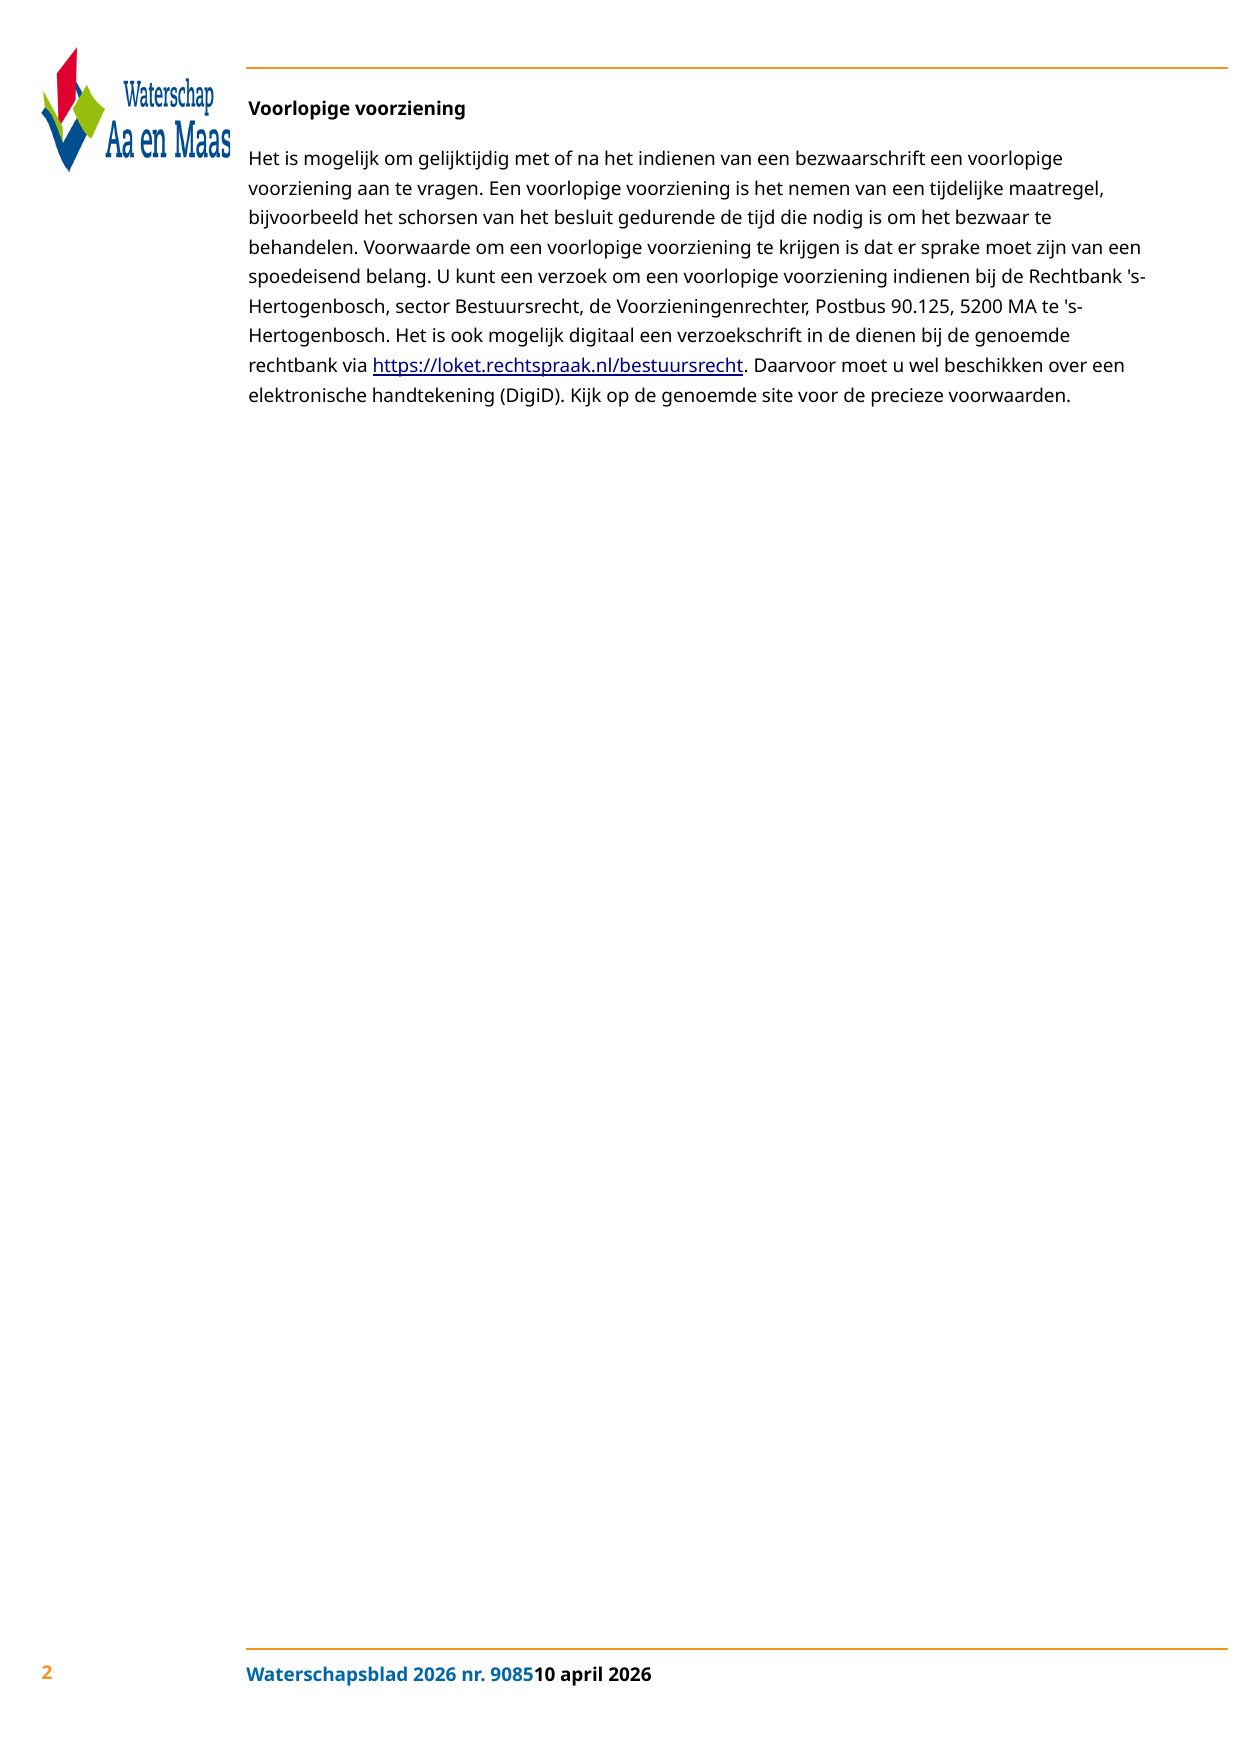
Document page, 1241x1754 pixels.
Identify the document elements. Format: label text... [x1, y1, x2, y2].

text Het is mogelijk om gelijktijdig met of na het indienen van een bezwaarschrift een voorlopige voorziening aan te vragen. Een voorlopige voorziening is het nemen van een tijdelijke maatregel, bijvoorbeeld het schorsen van het besluit gedurende de tijd die nodig is om het bezwaar te behandelen. Voorwaarde om een voorlopige voorziening te krijgen is dat er sprake moet zijn van een spoedeisend belang. U kunt een verzoek om een voorlopige voorziening indienen bij de Rechtbank 's-Hertogenbosch, sector Bestuursrecht, de Voorzieningenrechter, Postbus 90.125, 5200 MA te 's-Hertogenbosch. Het is ook mogelijk digitaal een verzoekschrift in de dienen bij de genoemde rechtbank via https://loket.rechtspraak.nl/bestuursrecht. Daarvoor moet u wel beschikken over een elektronische handtekening (DigiD). Kijk op de genoemde site voor de precieze voorwaarden. [248, 145, 1152, 408]
text Voorlopige voorziening [248, 95, 1152, 121]
picture [41, 47, 231, 172]
